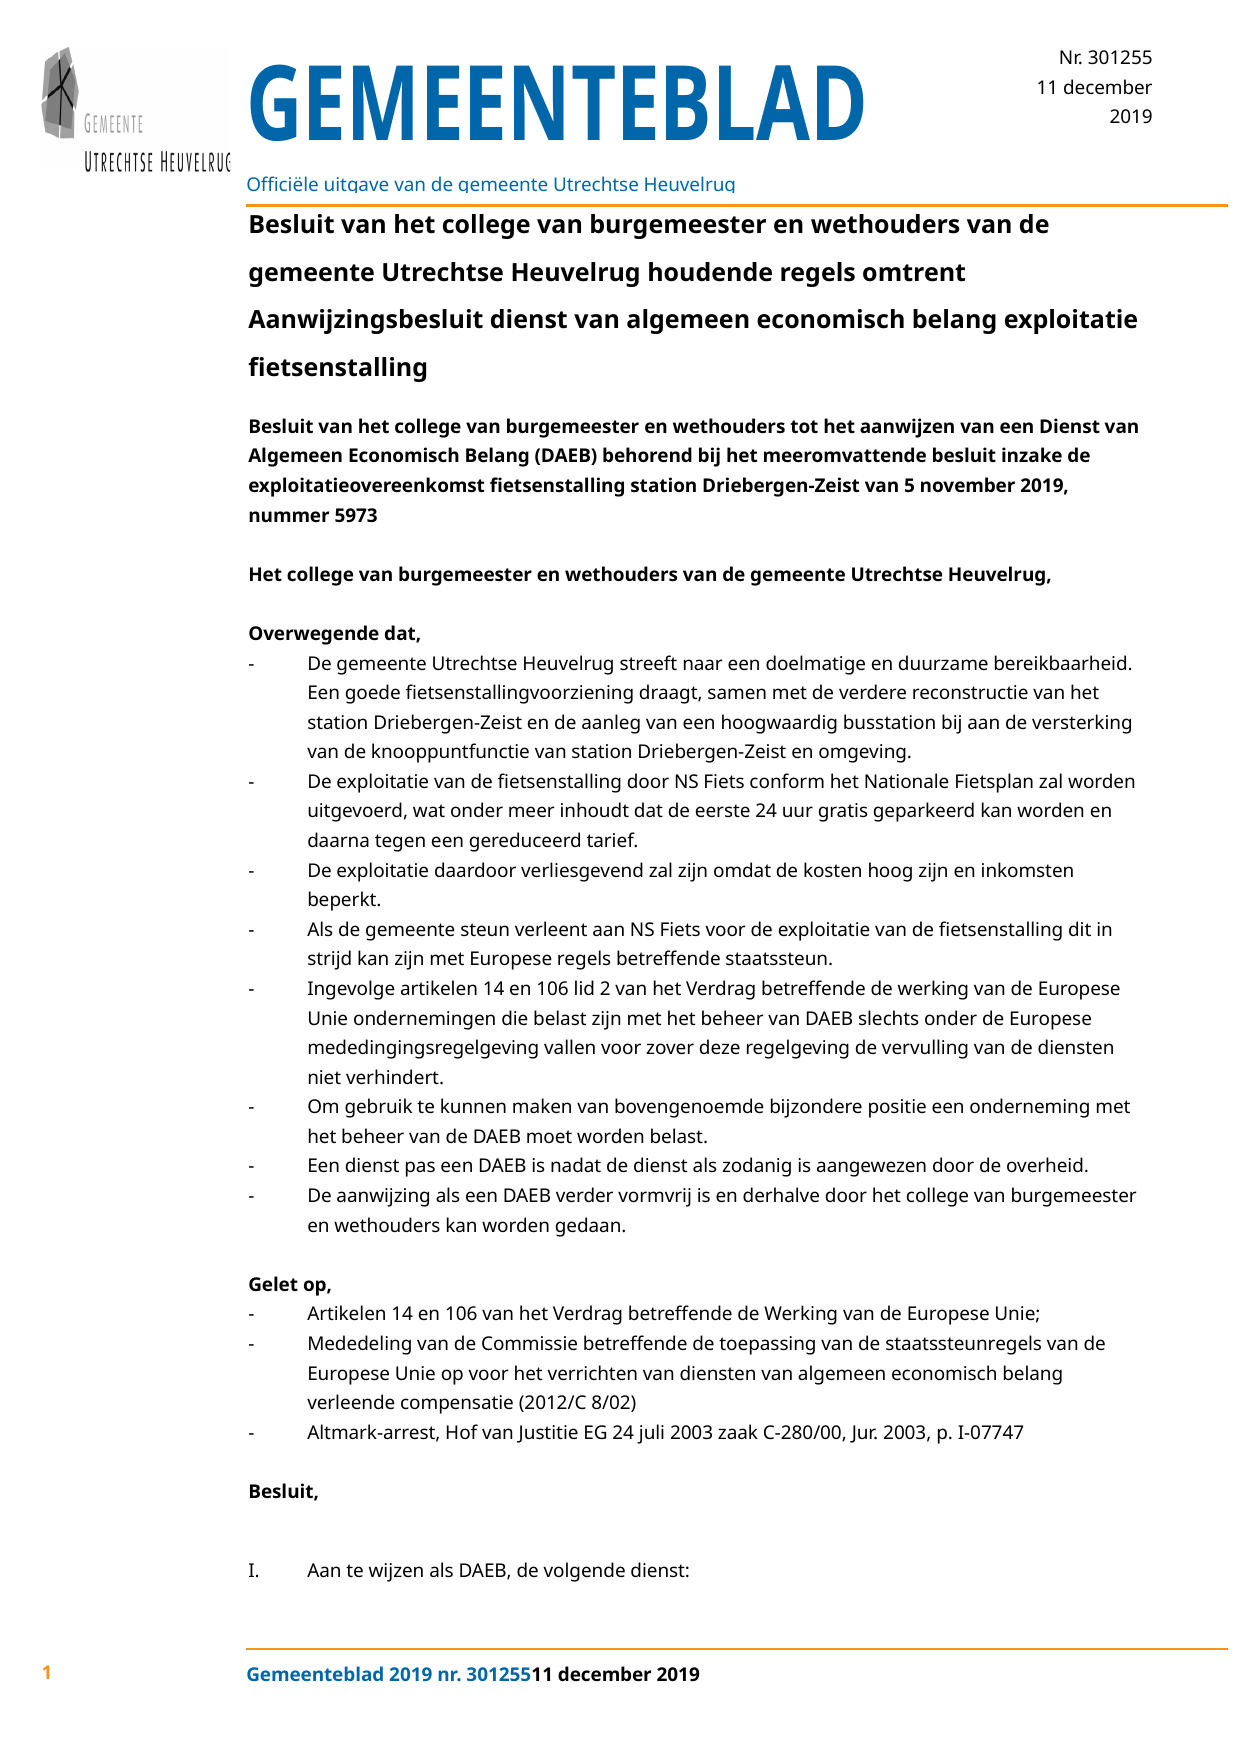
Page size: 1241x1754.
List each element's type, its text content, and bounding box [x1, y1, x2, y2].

text Gelet op, [248, 1271, 1152, 1297]
text Het college van burgemeester en wethouders van de gemeente Utrechtse Heuvelrug, [248, 561, 1152, 587]
list De exploitatie daardoor verliesgevend zal zijn omdat de kosten hoog zijn en inkomsten beperkt. [248, 857, 1152, 912]
text Besluit van het college van burgemeester en wethouders van de gemeente Utrechtse Heuvelrug houdende regels omtrent Aanwijzingsbesluit dienst van algemeen economisch belang exploitatie fietsenstalling [248, 207, 1152, 384]
list Ingevolge artikelen 14 en 106 lid 2 van het Verdrag betreffende de werking van de Europese Unie ondernemingen die belast zijn met het beheer van DAEB slechts onder de Europese mededingingsregelgeving vallen voor zover deze regelgeving de vervulling van de diensten niet verhindert. [248, 975, 1152, 1090]
text Besluit, [248, 1478, 1152, 1504]
list De gemeente Utrechtse Heuvelrug streeft naar een doelmatige en duurzame bereikbaarheid. Een goede fietsenstallingvoorziening draagt, samen met de verdere reconstructie van het station Driebergen-Zeist en de aanleg van een hoogwaardig busstation bij aan de versterking van de knooppuntfunctie van station Driebergen-Zeist en omgeving. [248, 650, 1152, 764]
picture [41, 47, 231, 172]
list Een dienst pas een DAEB is nadat de dienst als zodanig is aangewezen door de overheid. [248, 1153, 1152, 1178]
list Altmark-arrest, Hof van Justitie EG 24 juli 2003 zaak C-280/00, Jur. 2003, p. I-07747 [248, 1419, 1152, 1445]
list Artikelen 14 en 106 van het Verdrag betreffende de Werking van de Europese Unie; [248, 1301, 1152, 1326]
list Om gebruik te kunnen maken van bovengenoemde bijzondere positie een onderneming met het beheer van de DAEB moet worden belast. [248, 1093, 1152, 1149]
list Als de gemeente steun verleent aan NS Fiets voor de exploitatie van de fietsenstalling dit in strijd kan zijn met Europese regels betreffende staatssteun. [248, 916, 1152, 971]
list Mededeling van de Commissie betreffende de toepassing van de staatssteunregels van de Europese Unie op voor het verrichten van diensten van algemeen economisch belang verleende compensatie (2012/C 8/02) [248, 1330, 1152, 1415]
list Aan te wijzen als DAEB, de volgende dienst: [248, 1557, 1152, 1583]
text Besluit van het college van burgemeester en wethouders tot het aanwijzen van een Dienst van Algemeen Economisch Belang (DAEB) behorend bij het meeromvattende besluit inzake de exploitatieovereenkomst fietsenstalling station Driebergen-Zeist van 5 november 2019, nummer 5973 [248, 413, 1152, 528]
list De aanwijzing als een DAEB verder vormvrij is en derhalve door het college van burgemeester en wethouders kan worden gedaan. [248, 1182, 1152, 1238]
list De exploitatie van de fietsenstalling door NS Fiets conform het Nationale Fietsplan zal worden uitgevoerd, wat onder meer inhoudt dat de eerste 24 uur gratis geparkeerd kan worden en daarna tegen een gereduceerd tarief. [248, 768, 1152, 853]
text Overwegende dat, [248, 620, 1152, 646]
